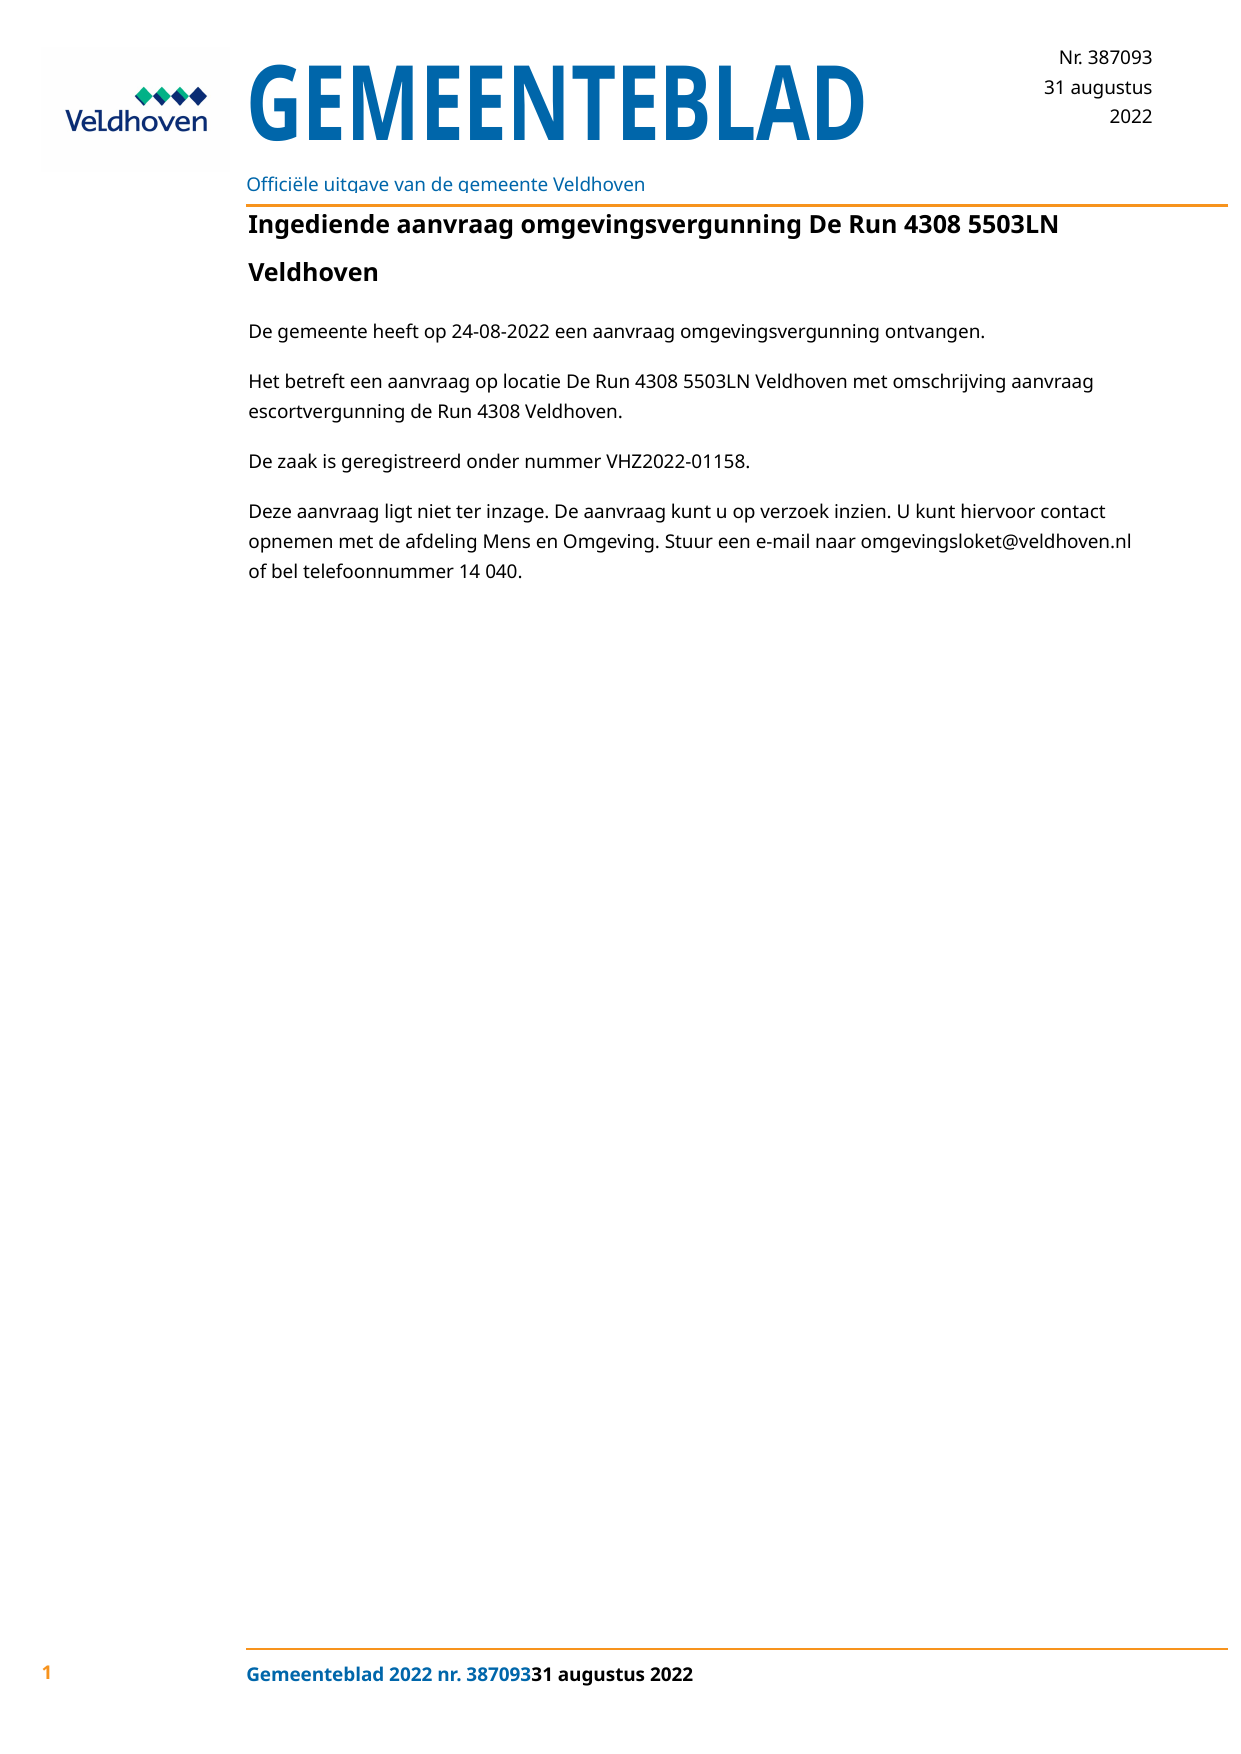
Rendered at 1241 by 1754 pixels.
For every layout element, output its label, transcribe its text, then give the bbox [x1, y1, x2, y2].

text De zaak is geregistreerd onder nummer VHZ2022-01158. [248, 448, 1152, 474]
text Ingediende aanvraag omgevingsvergunning De Run 4308 5503LN Veldhoven [248, 207, 1152, 288]
text Het betreft een aanvraag op locatie De Run 4308 5503LN Veldhoven met omschrijving aanvraag escortvergunning de Run 4308 Veldhoven. [248, 368, 1152, 424]
text Deze aanvraag ligt niet ter inzage. De aanvraag kunt u op verzoek inzien. U kunt hiervoor contact opnemen met de afdeling Mens en Omgeving. Stuur een e-mail naar omgevingsloket@veldhoven.nl of bel telefoonnummer 14 040. [248, 499, 1152, 584]
text De gemeente heeft op 24-08-2022 een aanvraag omgevingsvergunning ontvangen. [248, 318, 1152, 344]
picture [41, 47, 231, 172]
